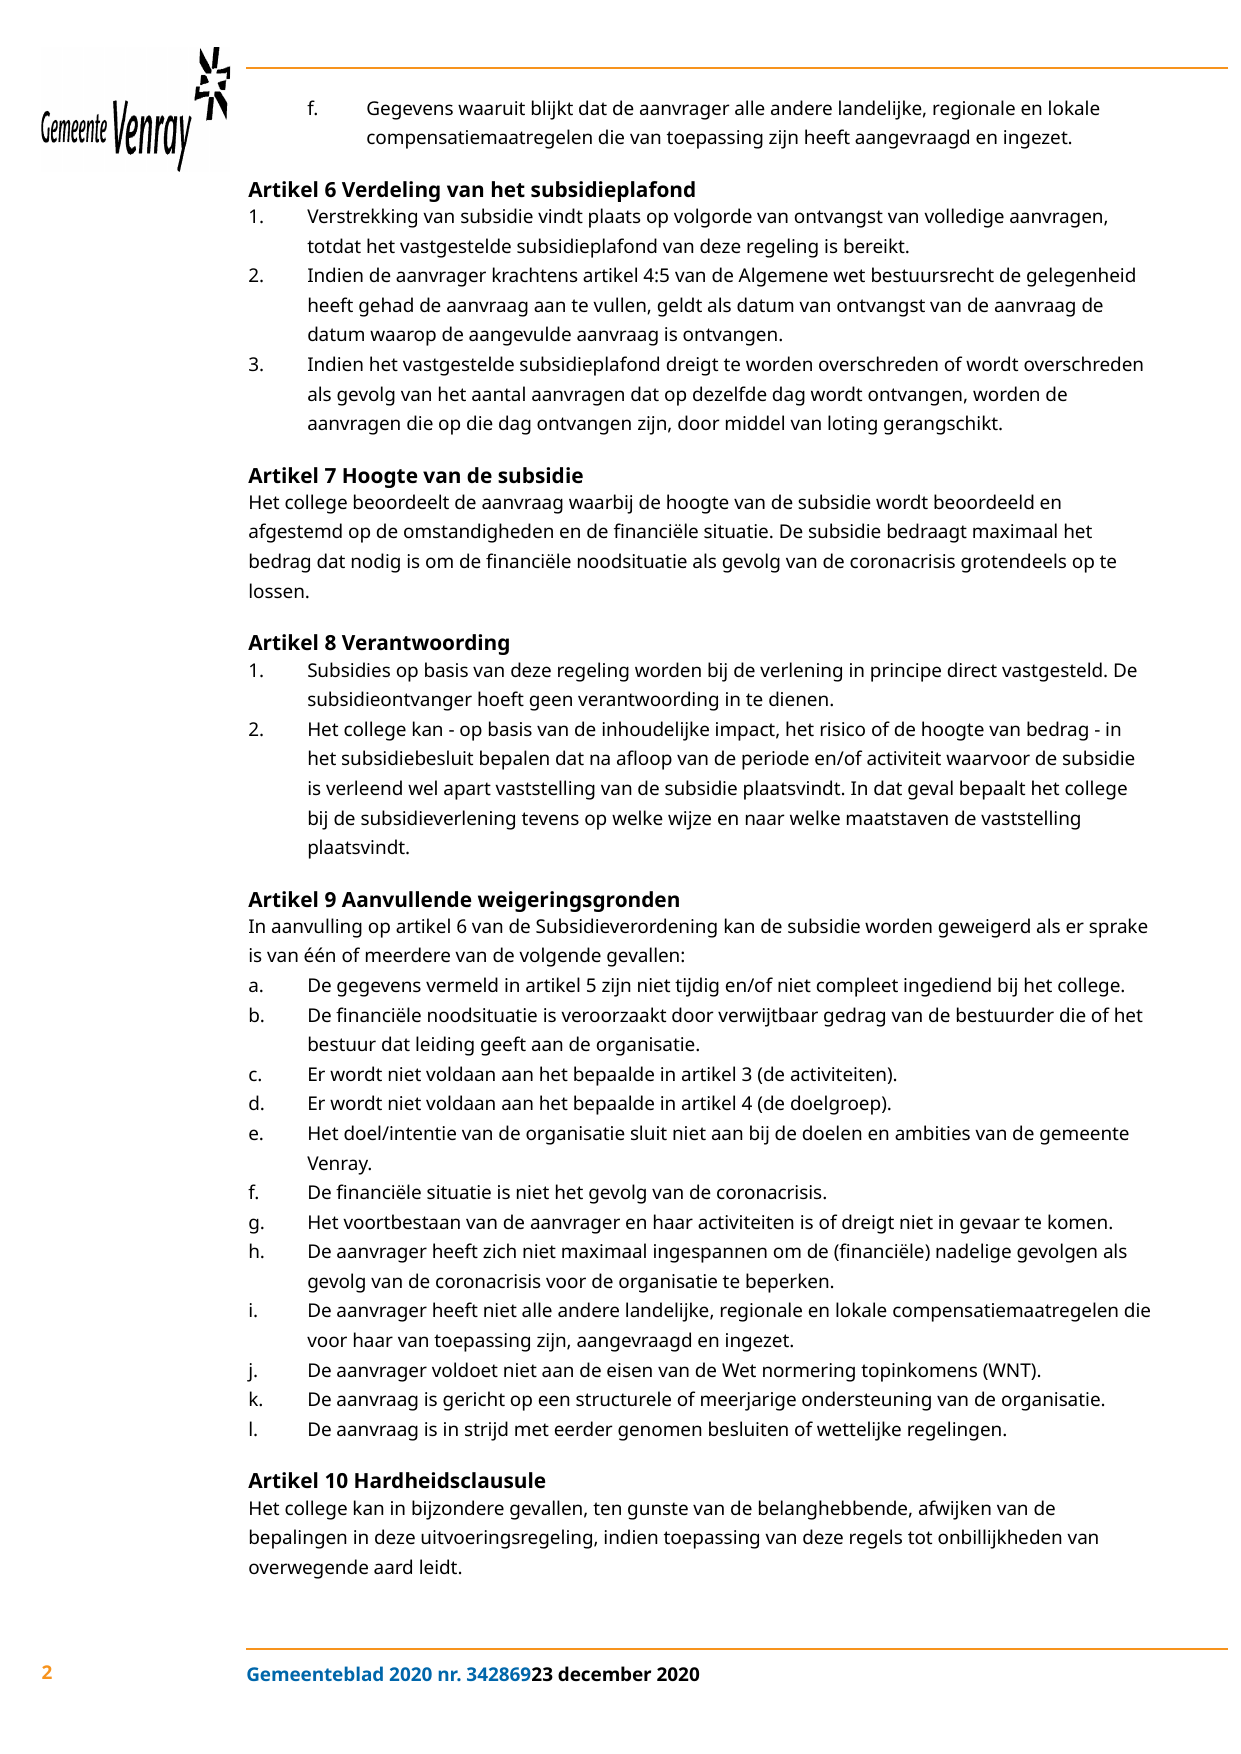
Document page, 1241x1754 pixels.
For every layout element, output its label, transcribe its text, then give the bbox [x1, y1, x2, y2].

picture [41, 47, 231, 172]
list Indien de aanvrager krachtens artikel 4:5 van de Algemene wet bestuursrecht de gelegenheid heeft gehad de aanvraag aan te vullen, geldt als datum van ontvangst van de aanvraag de datum waarop de aangevulde aanvraag is ontvangen. [248, 262, 1152, 347]
text Het college kan in bijzondere gevallen, ten gunste van de belanghebbende, afwijken van de bepalingen in deze uitvoeringsregeling, indien toepassing van deze regels tot onbillijkheden van overwegende aard leidt. [248, 1495, 1152, 1580]
list Het voortbestaan van de aanvrager en haar activiteiten is of dreigt niet in gevaar te komen. [248, 1209, 1152, 1235]
list Gegevens waaruit blijkt dat de aanvrager alle andere landelijke, regionale en lokale compensatiemaatregelen die van toepassing zijn heeft aangevraagd en ingezet. [307, 95, 1152, 150]
text Artikel 8 Verantwoording [248, 628, 1152, 657]
text Artikel 7 Hoogte van de subsidie [248, 461, 1152, 489]
text Artikel 9 Aanvullende weigeringsgronden [248, 885, 1152, 913]
list Het college kan - op basis van de inhoudelijke impact, het risico of de hoogte van bedrag - in het subsidiebesluit bepalen dat na afloop van de periode en/of activiteit waarvoor de subsidie is verleend wel apart vaststelling van de subsidie plaatsvindt. In dat geval bepaalt het college bij de subsidieverlening tevens op welke wijze en naar welke maatstaven de vaststelling plaatsvindt. [248, 716, 1152, 860]
list De aanvrager heeft zich niet maximaal ingespannen om de (financiële) nadelige gevolgen als gevolg van de coronacrisis voor de organisatie te beperken. [248, 1238, 1152, 1294]
list De gegevens vermeld in artikel 5 zijn niet tijdig en/of niet compleet ingediend bij het college. [248, 972, 1152, 998]
list Verstrekking van subsidie vindt plaats op volgorde van ontvangst van volledige aanvragen, totdat het vastgestelde subsidieplafond van deze regeling is bereikt. [248, 203, 1152, 258]
list De financiële noodsituatie is veroorzaakt door verwijtbaar gedrag van de bestuurder die of het bestuur dat leiding geeft aan de organisatie. [248, 1002, 1152, 1057]
list De aanvraag is in strijd met eerder genomen besluiten of wettelijke regelingen. [248, 1416, 1152, 1442]
text Artikel 10 Hardheidsclausule [248, 1466, 1152, 1495]
list De aanvrager heeft niet alle andere landelijke, regionale en lokale compensatiemaatregelen die voor haar van toepassing zijn, aangevraagd en ingezet. [248, 1298, 1152, 1353]
list De aanvrager voldoet niet aan de eisen van de Wet normering topinkomens (WNT). [248, 1357, 1152, 1383]
list Het doel/intentie van de organisatie sluit niet aan bij de doelen en ambities van de gemeente Venray. [248, 1120, 1152, 1176]
list Subsidies op basis van deze regeling worden bij de verlening in principe direct vastgesteld. De subsidieontvanger hoeft geen verantwoording in te dienen. [248, 657, 1152, 712]
text Het college beoordeelt de aanvraag waarbij de hoogte van de subsidie wordt beoordeeld en afgestemd op de omstandigheden en de financiële situatie. De subsidie bedraagt maximaal het bedrag dat nodig is om de financiële noodsituatie als gevolg van de coronacrisis grotendeels op te lossen. [248, 489, 1152, 604]
list Er wordt niet voldaan aan het bepaalde in artikel 4 (de doelgroep). [248, 1091, 1152, 1116]
list Er wordt niet voldaan aan het bepaalde in artikel 3 (de activiteiten). [248, 1061, 1152, 1087]
list De aanvraag is gericht op een structurele of meerjarige ondersteuning van de organisatie. [248, 1386, 1152, 1412]
list De financiële situatie is niet het gevolg van de coronacrisis. [248, 1179, 1152, 1205]
list Indien het vastgestelde subsidieplafond dreigt te worden overschreden of wordt overschreden als gevolg van het aantal aanvragen dat op dezelfde dag wordt ontvangen, worden de aanvragen die op die dag ontvangen zijn, door middel van loting gerangschikt. [248, 351, 1152, 436]
text Artikel 6 Verdeling van het subsidieplafond [248, 175, 1152, 203]
text In aanvulling op artikel 6 van de Subsidieverordening kan de subsidie worden geweigerd als er sprake is van één of meerdere van de volgende gevallen: [248, 913, 1152, 968]
